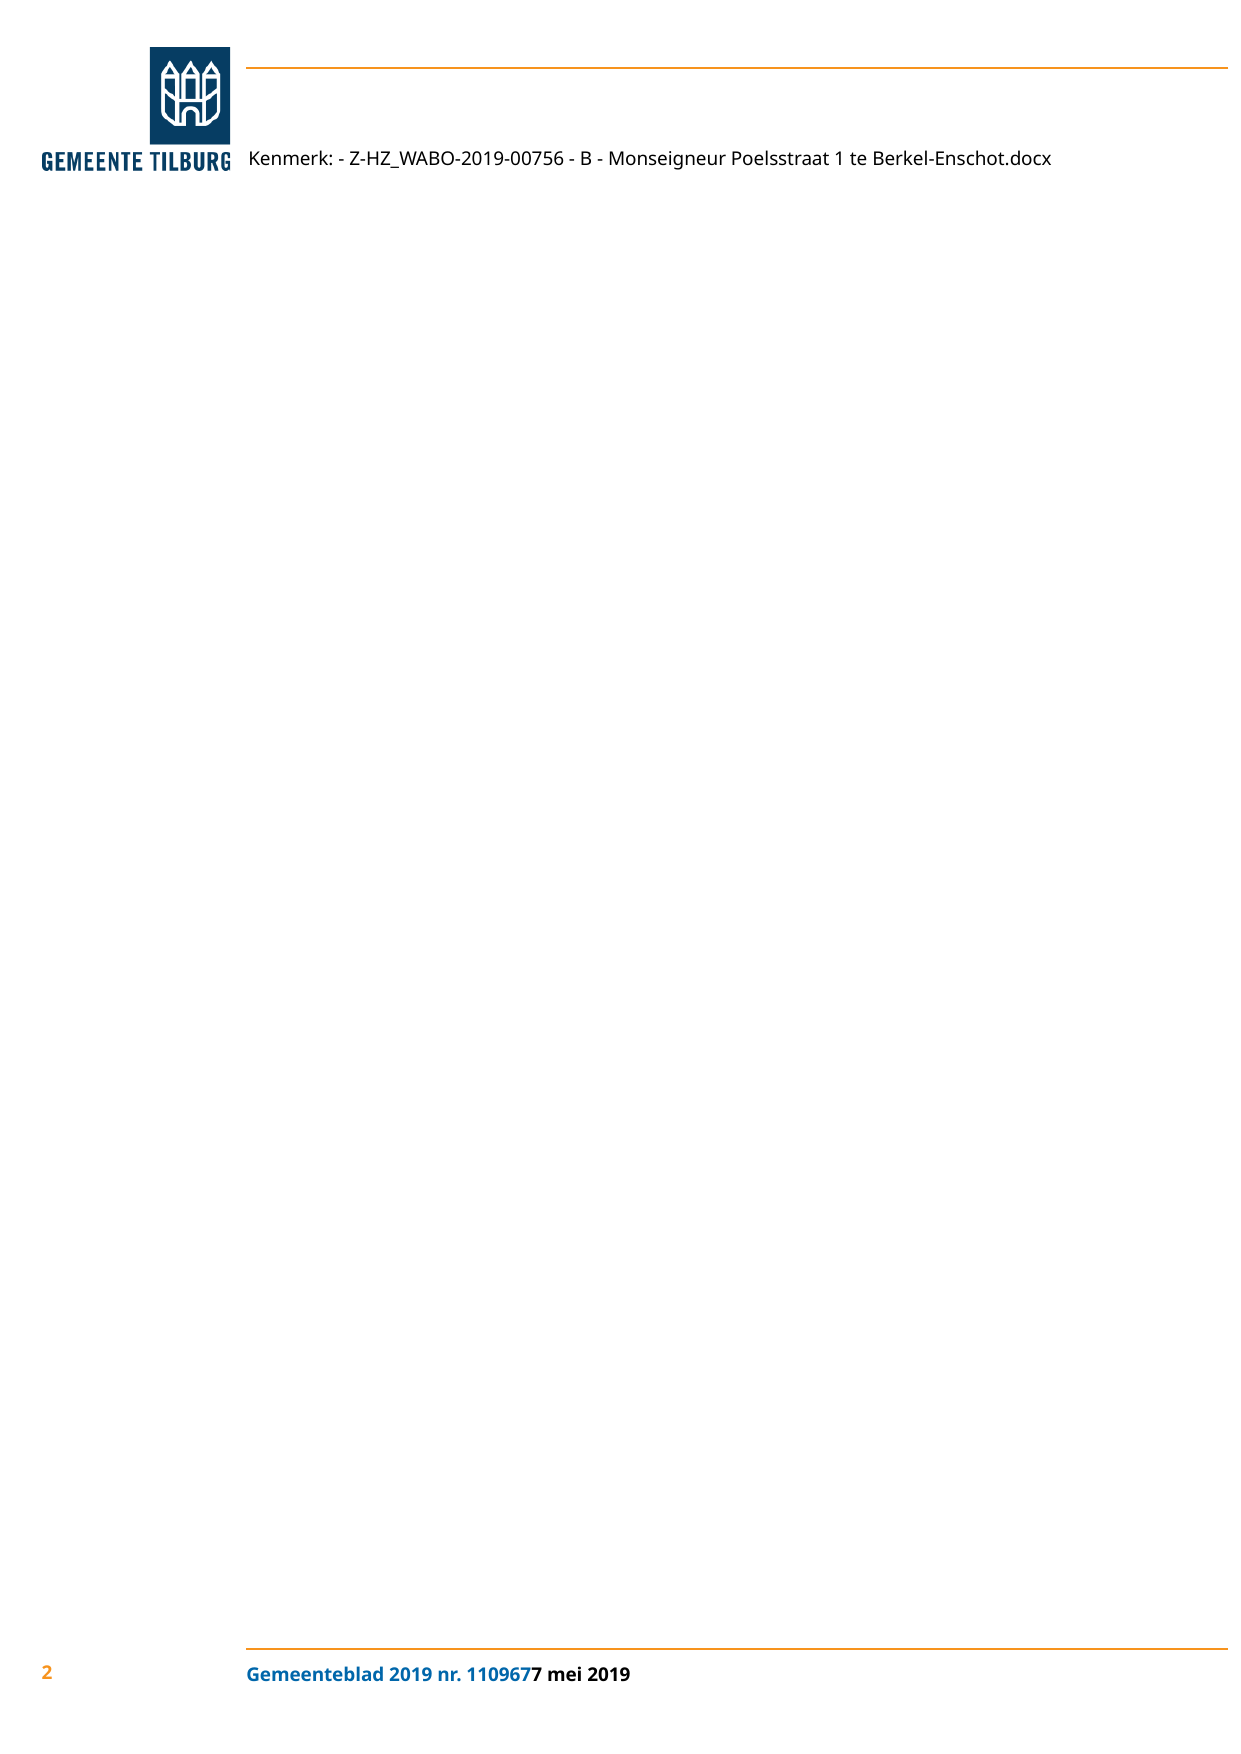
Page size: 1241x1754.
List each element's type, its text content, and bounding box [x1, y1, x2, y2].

text Kenmerk: - Z-HZ_WABO-2019-00756 - B - Monseigneur Poelsstraat 1 te Berkel-Enschot.docx [248, 145, 1152, 171]
picture [41, 47, 231, 172]
